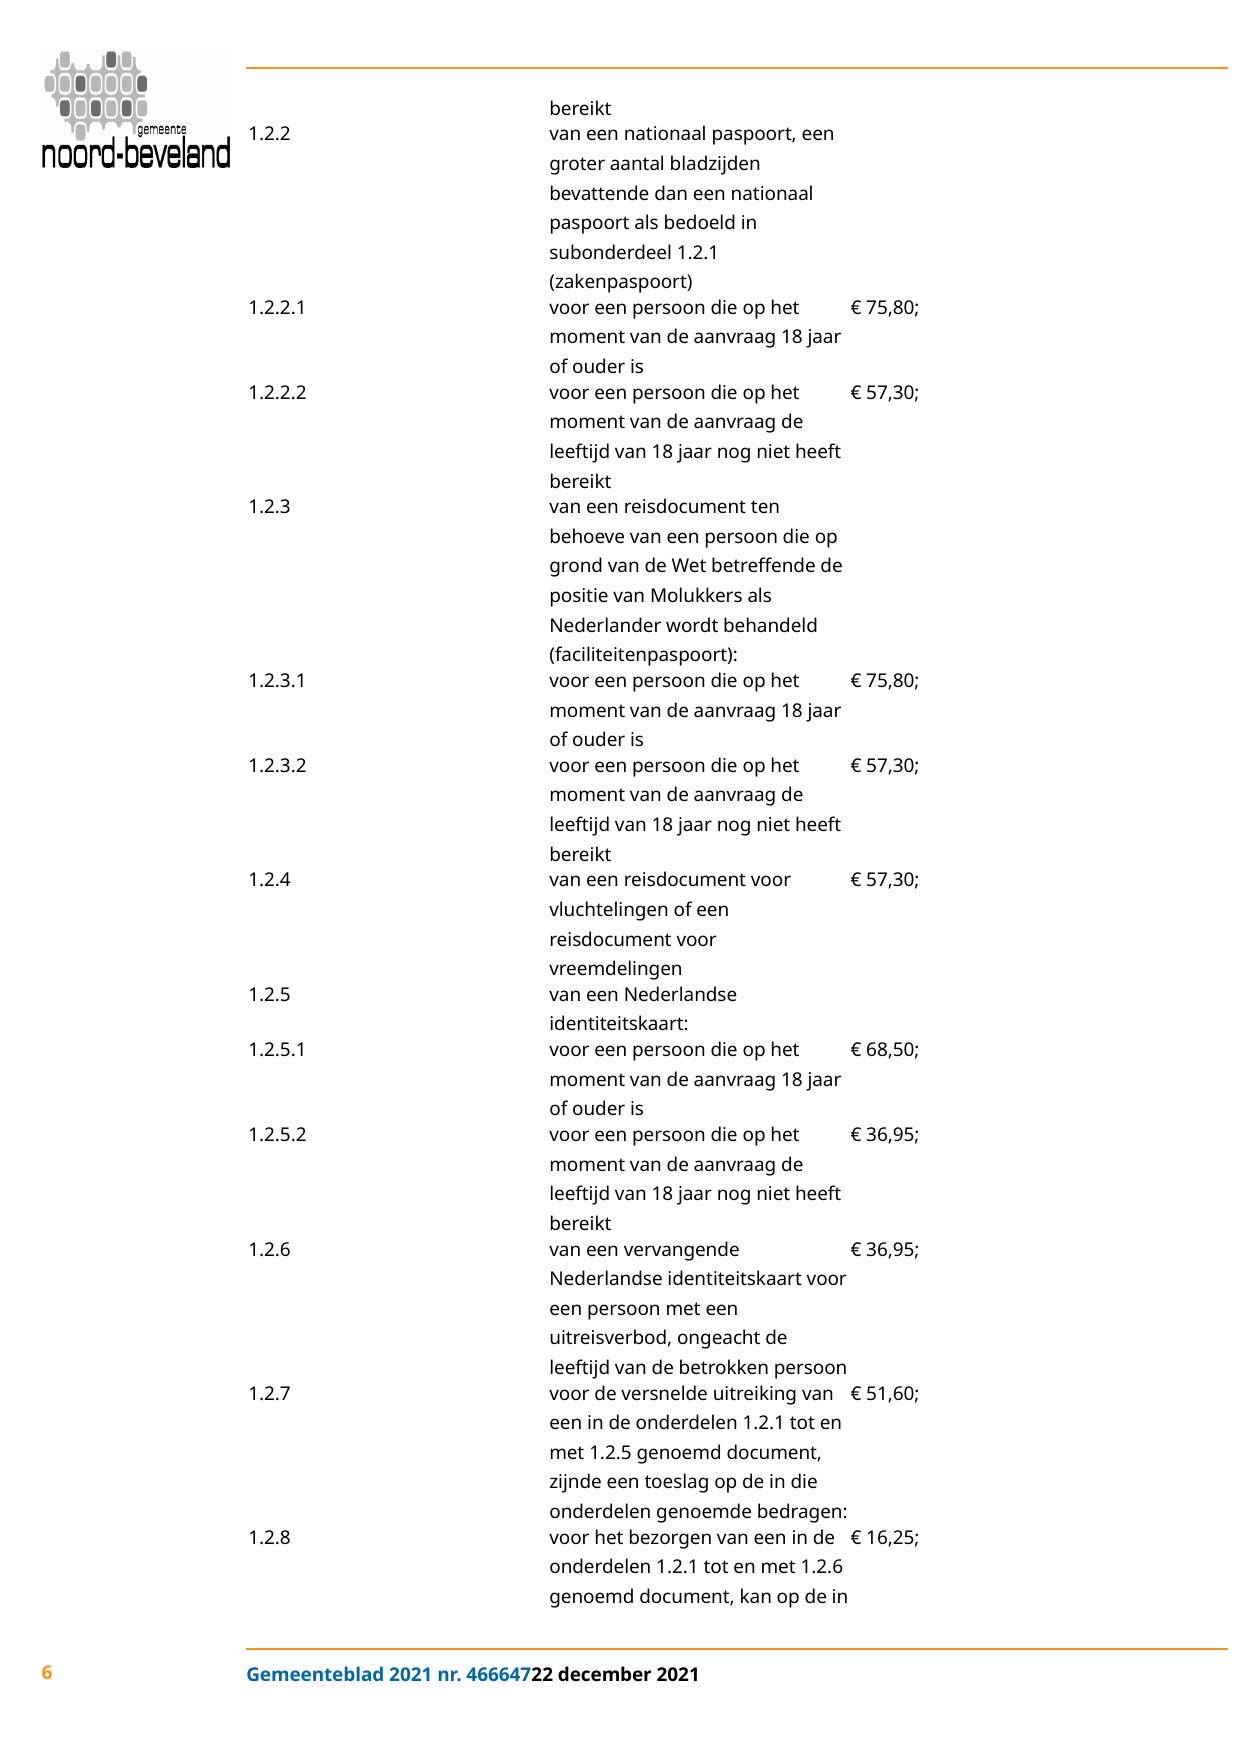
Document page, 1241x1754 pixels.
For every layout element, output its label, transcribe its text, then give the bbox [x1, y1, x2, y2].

table_cell van een nationaal paspoort, een groter aantal bladzijden bevattende dan een nationaal paspoort als bedoeld in subonderdeel 1.2.1 (zakenpaspoort) [549, 121, 850, 294]
table_cell van een reisdocument voor vluchtelingen of een reisdocument voor vreemdelingen [549, 867, 850, 981]
table_cell 1.2.3.1 [248, 667, 549, 752]
table_cell 1.2.8 [248, 1524, 549, 1609]
table_cell voor de versnelde uitreiking van een in de onderdelen 1.2.1 tot en met 1.2.5 genoemd document, zijnde een toeslag op de in die onderdelen genoemde bedragen: [549, 1380, 850, 1524]
table_cell 1.2.6 [248, 1236, 549, 1380]
table_cell 1.2.5.1 [248, 1036, 549, 1121]
table_cell bereikt [549, 95, 850, 121]
table_cell € 16,25; [850, 1524, 1152, 1609]
table_cell 1.2.3 [248, 494, 549, 667]
table_cell voor het bezorgen van een in de onderdelen 1.2.1 tot en met 1.2.6 genoemd document, kan op de in [549, 1524, 850, 1609]
table_cell van een Nederlandse identiteitskaart: [549, 981, 850, 1036]
table_cell van een vervangende Nederlandse identiteitskaart voor een persoon met een uitreisverbod, ongeacht de leeftijd van de betrokken persoon [549, 1236, 850, 1380]
table_cell 1.2.7 [248, 1380, 549, 1524]
table_cell € 51,60; [850, 1380, 1152, 1524]
table_cell € 57,30; [850, 752, 1152, 867]
table_cell voor een persoon die op het moment van de aanvraag 18 jaar of ouder is [549, 294, 850, 379]
table_cell [850, 95, 1152, 121]
table_cell voor een persoon die op het moment van de aanvraag de leeftijd van 18 jaar nog niet heeft bereikt [549, 379, 850, 493]
table_cell 1.2.2 [248, 121, 549, 294]
table_cell 1.2.5 [248, 981, 549, 1036]
table_cell € 75,80; [850, 294, 1152, 379]
table_cell € 57,30; [850, 867, 1152, 981]
table_cell € 75,80; [850, 667, 1152, 752]
table_cell 1.2.2.2 [248, 379, 549, 493]
table_cell 1.2.5.2 [248, 1121, 549, 1236]
table_cell voor een persoon die op het moment van de aanvraag de leeftijd van 18 jaar nog niet heeft bereikt [549, 752, 850, 867]
table_cell [248, 95, 549, 121]
table_cell 1.2.2.1 [248, 294, 549, 379]
table_cell voor een persoon die op het moment van de aanvraag 18 jaar of ouder is [549, 1036, 850, 1121]
table_cell 1.2.3.2 [248, 752, 549, 867]
picture [41, 47, 231, 172]
table_cell [850, 981, 1152, 1036]
table_cell € 36,95; [850, 1121, 1152, 1236]
table_cell 1.2.4 [248, 867, 549, 981]
table_cell [850, 121, 1152, 294]
table_cell € 57,30; [850, 379, 1152, 493]
table_cell voor een persoon die op het moment van de aanvraag de leeftijd van 18 jaar nog niet heeft bereikt [549, 1121, 850, 1236]
table_cell € 36,95; [850, 1236, 1152, 1380]
table_cell [850, 494, 1152, 667]
table_cell € 68,50; [850, 1036, 1152, 1121]
table_cell van een reisdocument ten behoeve van een persoon die op grond van de Wet betreffende de positie van Molukkers als Nederlander wordt behandeld (faciliteitenpaspoort): [549, 494, 850, 667]
table_cell voor een persoon die op het moment van de aanvraag 18 jaar of ouder is [549, 667, 850, 752]
